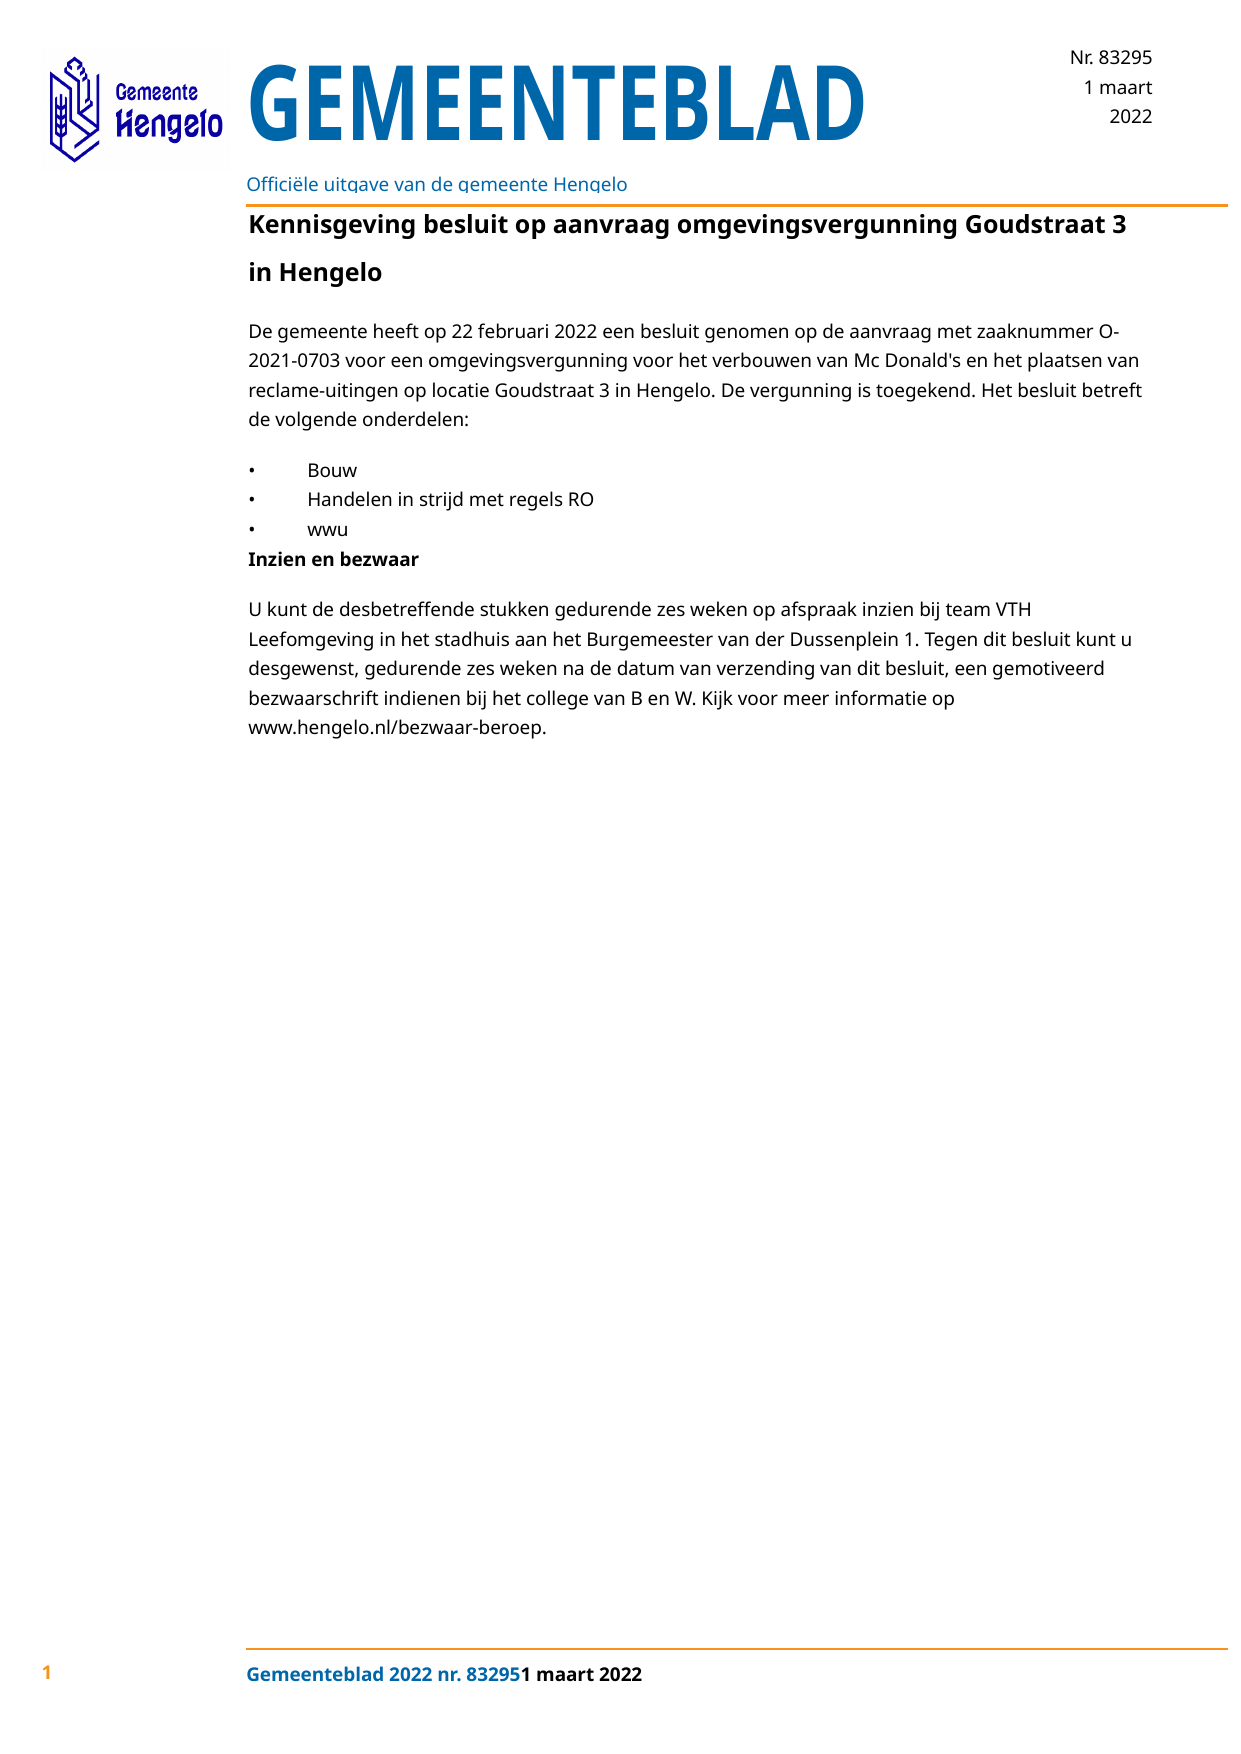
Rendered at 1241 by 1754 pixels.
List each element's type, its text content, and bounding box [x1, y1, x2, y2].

list Bouw [248, 457, 1152, 483]
list wwu [248, 516, 1152, 542]
text Kennisgeving besluit op aanvraag omgevingsvergunning Goudstraat 3 in Hengelo [248, 207, 1152, 288]
text De gemeente heeft op 22 februari 2022 een besluit genomen op de aanvraag met zaaknummer O-2021-0703 voor een omgevingsvergunning voor het verbouwen van Mc Donald's en het plaatsen van reclame-uitingen op locatie Goudstraat 3 in Hengelo. De vergunning is toegekend. Het besluit betreft de volgende onderdelen: [248, 318, 1152, 432]
list Handelen in strijd met regels RO [248, 487, 1152, 512]
text Inzien en bezwaar [248, 546, 1152, 572]
picture [41, 47, 231, 172]
text U kunt de desbetreffende stukken gedurende zes weken op afspraak inzien bij team VTH Leefomgeving in het stadhuis aan het Burgemeester van der Dussenplein 1. Tegen dit besluit kunt u desgewenst, gedurende zes weken na de datum van verzending van dit besluit, een gemotiveerd bezwaarschrift indienen bij het college van B en W. Kijk voor meer informatie op www.hengelo.nl/bezwaar-beroep. [248, 596, 1152, 740]
